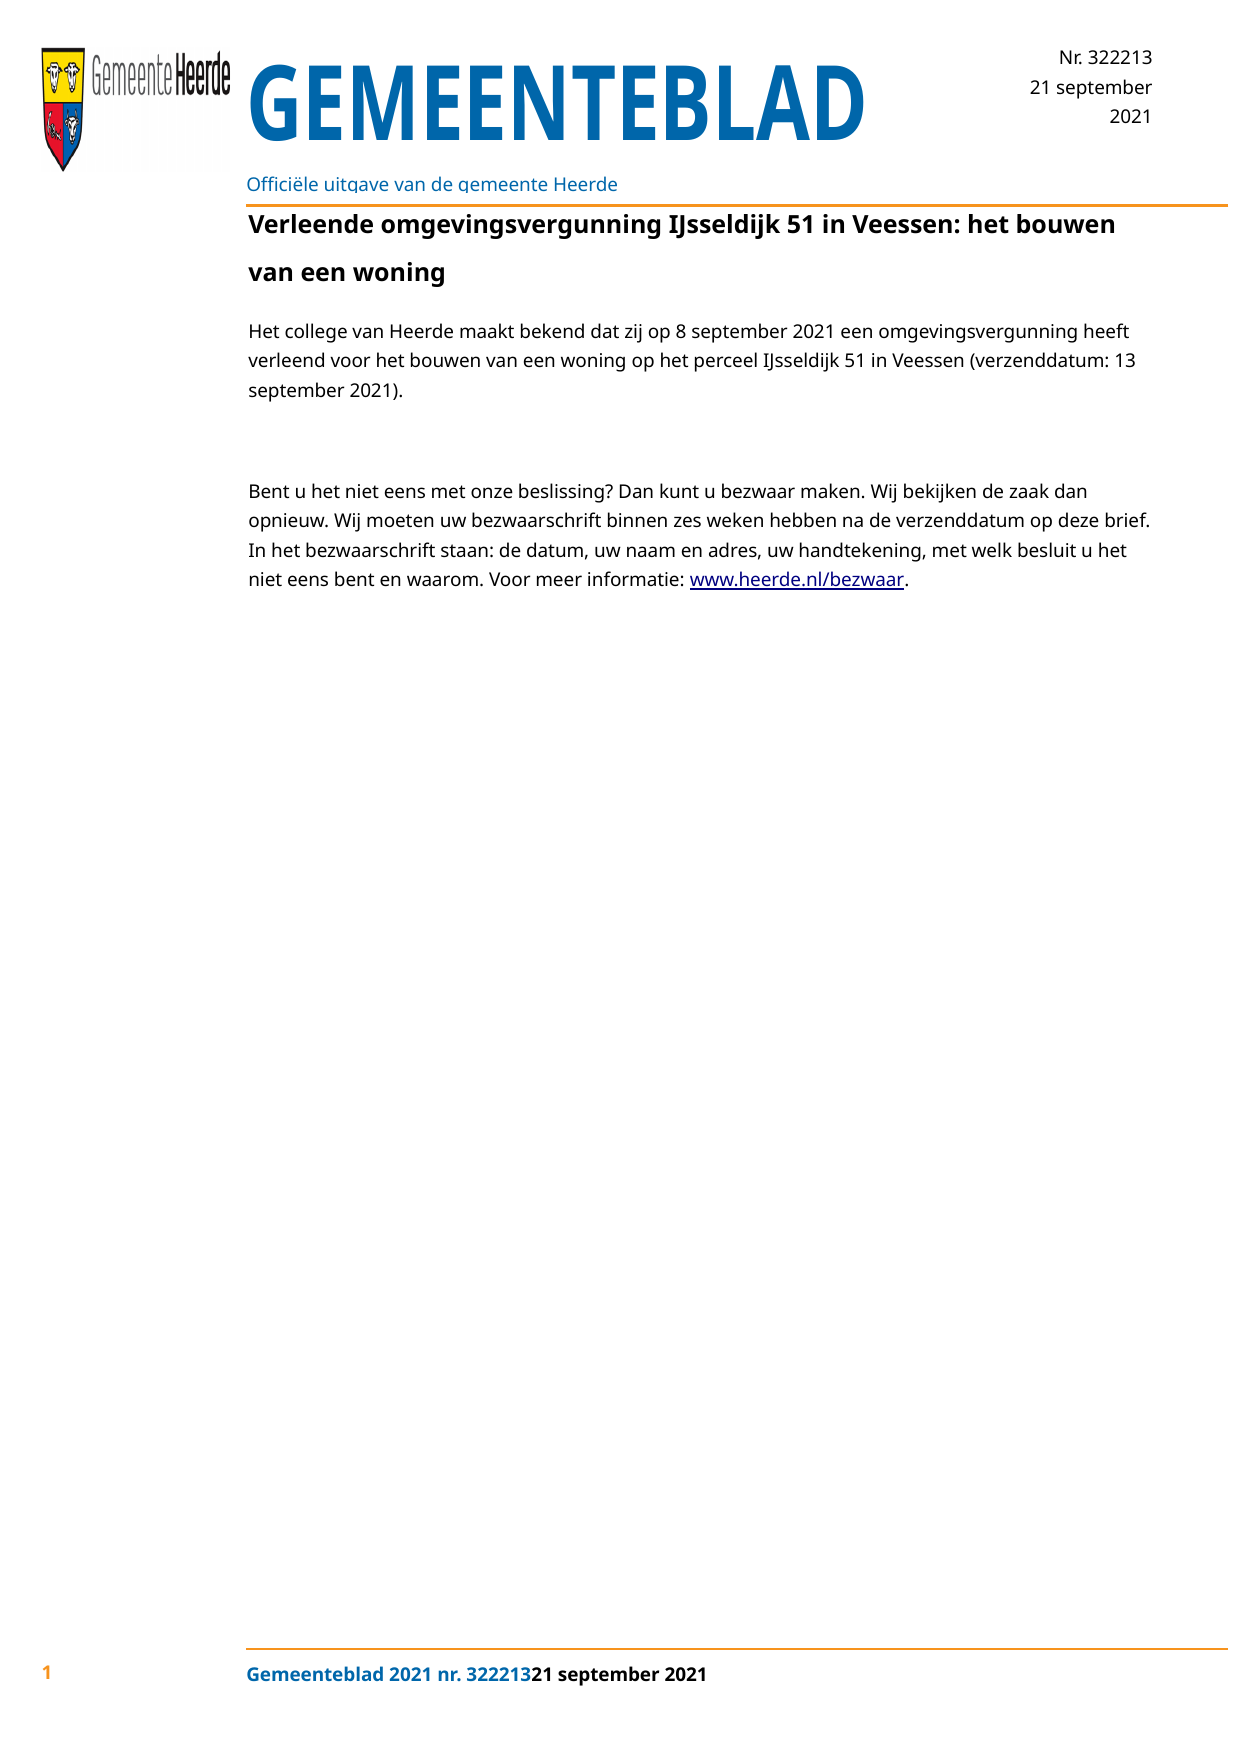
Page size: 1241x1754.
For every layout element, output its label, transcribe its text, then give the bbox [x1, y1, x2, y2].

text Bent u het niet eens met onze beslissing? Dan kunt u bezwaar maken. Wij bekijken de zaak dan opnieuw. Wij moeten uw bezwaarschrift binnen zes weken hebben na de verzenddatum op deze brief. In het bezwaarschrift staan: de datum, uw naam en adres, uw handtekening, met welk besluit u het niet eens bent en waarom. Voor meer informatie: www.heerde.nl/bezwaar. [248, 478, 1152, 592]
text Verleende omgevingsvergunning IJsseldijk 51 in Veessen: het bouwen van een woning [248, 207, 1152, 288]
text Het college van Heerde maakt bekend dat zij op 8 september 2021 een omgevingsvergunning heeft verleend voor het bouwen van een woning op het perceel IJsseldijk 51 in Veessen (verzenddatum: 13 september 2021). [248, 318, 1152, 403]
picture [41, 47, 231, 172]
